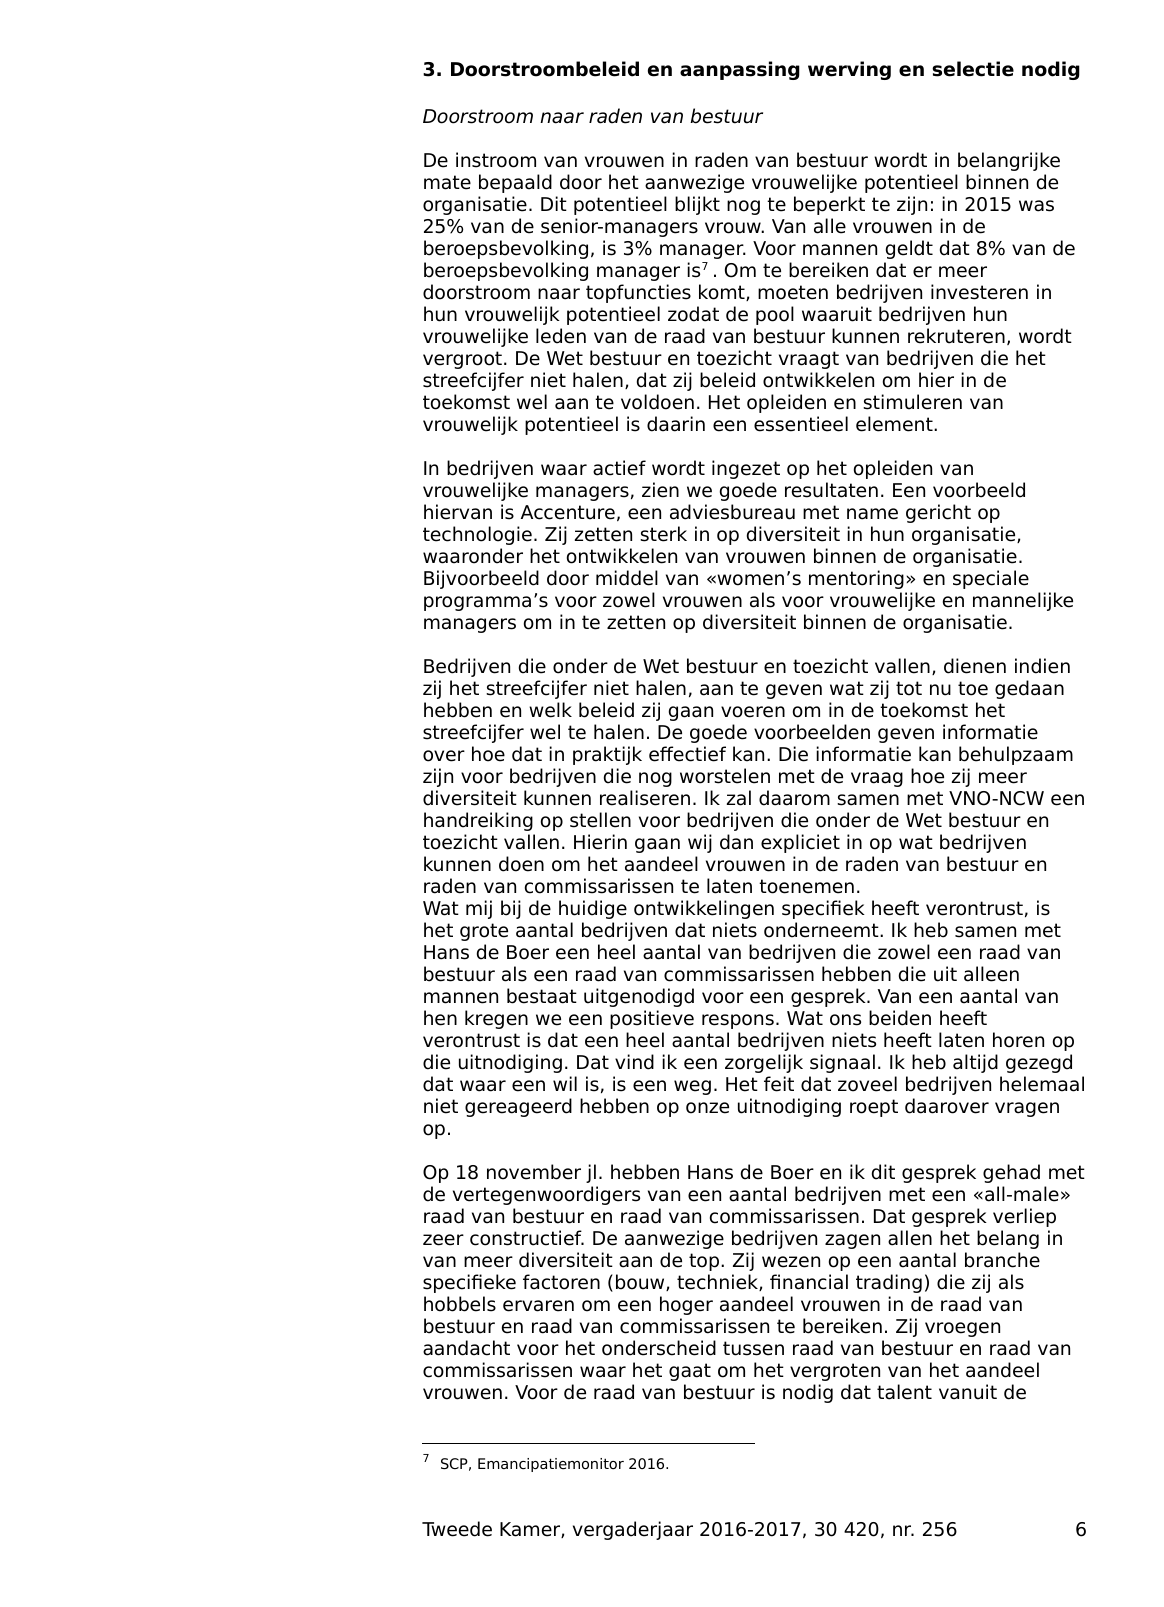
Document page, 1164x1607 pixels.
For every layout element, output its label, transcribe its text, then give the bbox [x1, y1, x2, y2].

text Bedrijven die onder de Wet bestuur en toezicht vallen, dienen indien zij het streefcijfer niet halen, aan te geven wat zij tot nu toe gedaan hebben en welk beleid zij gaan voeren om in de toekomst het streefcijfer wel te halen. De goede voorbeelden geven informatie over hoe dat in praktijk effectief kan. Die informatie kan behulpzaam zijn voor bedrijven die nog worstelen met de vraag hoe zij meer diversiteit kunnen realiseren. Ik zal daarom samen met VNO-NCW een handreiking op stellen voor bedrijven die onder de Wet bestuur en toezicht vallen. Hierin gaan wij dan expliciet in op wat bedrijven kunnen doen om het aandeel vrouwen in de raden van bestuur en raden van commissarissen te laten toenemen. [422, 656, 1087, 898]
text SCP, Emancipatiemonitor 2016. [422, 1452, 1087, 1474]
text De instroom van vrouwen in raden van bestuur wordt in belangrijke mate bepaald door het aanwezige vrouwelijke potentieel binnen de organisatie. Dit potentieel blijkt nog te beperkt te zijn: in 2015 was 25% van de senior-managers vrouw. Van alle vrouwen in de beroepsbevolking, is 3% manager. Voor mannen geldt dat 8% van de beroepsbevolking manager is. Om te bereiken dat er meer doorstroom naar topfuncties komt, moeten bedrijven investeren in hun vrouwelijk potentieel zodat de pool waaruit bedrijven hun vrouwelijke leden van de raad van bestuur kunnen rekruteren, wordt vergroot. De Wet bestuur en toezicht vraagt van bedrijven die het streefcijfer niet halen, dat zij beleid ontwikkelen om hier in de toekomst wel aan te voldoen. Het opleiden en stimuleren van vrouwelijk potentieel is daarin een essentieel element. [422, 150, 1087, 436]
text Wat mij bij de huidige ontwikkelingen specifiek heeft verontrust, is het grote aantal bedrijven dat niets onderneemt. Ik heb samen met Hans de Boer een heel aantal van bedrijven die zowel een raad van bestuur als een raad van commissarissen hebben die uit alleen mannen bestaat uitgenodigd voor een gesprek. Van een aantal van hen kregen we een positieve respons. Wat ons beiden heeft verontrust is dat een heel aantal bedrijven niets heeft laten horen op die uitnodiging. Dat vind ik een zorgelijk signaal. Ik heb altijd gezegd dat waar een wil is, is een weg. Het feit dat zoveel bedrijven helemaal niet gereageerd hebben op onze uitnodiging roept daarover vragen op. [422, 898, 1087, 1140]
subtitle 3. Doorstroombeleid en aanpassing werving en selectie nodig [422, 59, 1087, 81]
subtitle Doorstroom naar raden van bestuur [422, 106, 1087, 128]
text In bedrijven waar actief wordt ingezet op het opleiden van vrouwelijke managers, zien we goede resultaten. Een voorbeeld hiervan is Accenture, een adviesbureau met name gericht op technologie. Zij zetten sterk in op diversiteit in hun organisatie, waaronder het ontwikkelen van vrouwen binnen de organisatie. Bijvoorbeeld door middel van «women’s mentoring» en speciale programma’s voor zowel vrouwen als voor vrouwelijke en mannelijke managers om in te zetten op diversiteit binnen de organisatie. [422, 458, 1087, 634]
text Op 18 november jl. hebben Hans de Boer en ik dit gesprek gehad met de vertegenwoordigers van een aantal bedrijven met een «all-male» raad van bestuur en raad van commissarissen. Dat gesprek verliep zeer constructief. De aanwezige bedrijven zagen allen het belang in van meer diversiteit aan de top. Zij wezen op een aantal branche specifieke factoren (bouw, techniek, financial trading) die zij als hobbels ervaren om een hoger aandeel vrouwen in de raad van bestuur en raad van commissarissen te bereiken. Zij vroegen aandacht voor het onderscheid tussen raad van bestuur en raad van commissarissen waar het gaat om het vergroten van het aandeel vrouwen. Voor de raad van bestuur is nodig dat talent vanuit de [422, 1162, 1087, 1404]
